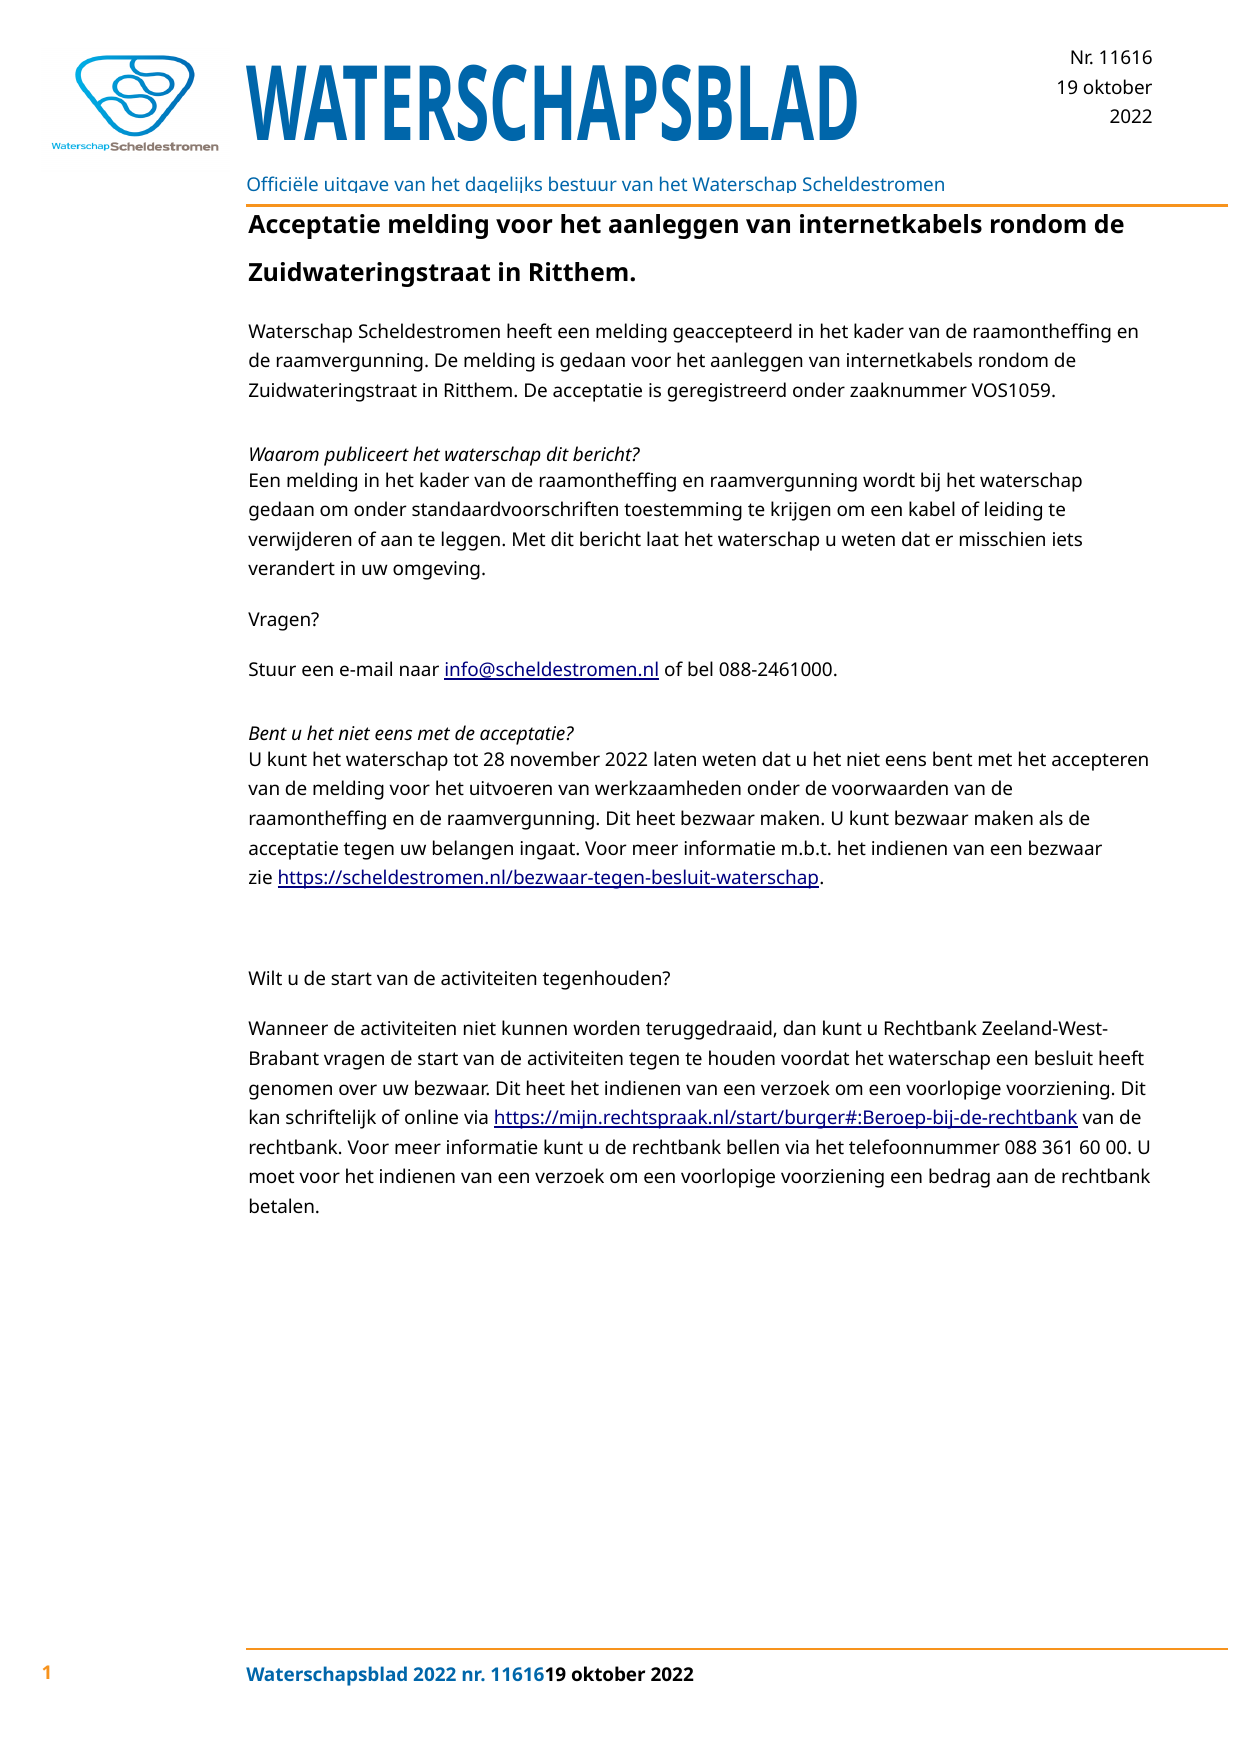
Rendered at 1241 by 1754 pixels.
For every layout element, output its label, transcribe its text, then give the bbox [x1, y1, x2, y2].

text Acceptatie melding voor het aanleggen van internetkabels rondom de Zuidwateringstraat in Ritthem. [248, 207, 1152, 288]
text U kunt het waterschap tot 28 november 2022 laten weten dat u het niet eens bent met het accepteren van de melding voor het uitvoeren van werkzaamheden onder de voorwaarden van de raamontheffing en de raamvergunning. Dit heet bezwaar maken. U kunt bezwaar maken als de acceptatie tegen uw belangen ingaat. Voor meer informatie m.b.t. het indienen van een bezwaar zie https://scheldestromen.nl/bezwaar-tegen-besluit-waterschap. [248, 746, 1152, 890]
text Stuur een e-mail naar info@scheldestromen.nl of bel 088-2461000. [248, 656, 1152, 682]
text Een melding in het kader van de raamontheffing en raamvergunning wordt bij het waterschap gedaan om onder standaardvoorschriften toestemming te krijgen om een kabel of leiding te verwijderen of aan te leggen. Met dit bericht laat het waterschap u weten dat er misschien iets verandert in uw omgeving. [248, 467, 1152, 581]
text Waarom publiceert het waterschap dit bericht? [248, 441, 1152, 467]
text Vragen? [248, 606, 1152, 632]
text Bent u het niet eens met de acceptatie? [248, 720, 1152, 746]
picture [41, 47, 231, 172]
text Waterschap Scheldestromen heeft een melding geaccepteerd in het kader van de raamontheffing en de raamvergunning. De melding is gedaan voor het aanleggen van internetkabels rondom de Zuidwateringstraat in Ritthem. De acceptatie is geregistreerd onder zaaknummer VOS1059. [248, 318, 1152, 403]
text Wanneer de activiteiten niet kunnen worden teruggedraaid, dan kunt u Rechtbank Zeeland-West-Brabant vragen de start van de activiteiten tegen te houden voordat het waterschap een besluit heeft genomen over uw bezwaar. Dit heet het indienen van een verzoek om een voorlopige voorziening. Dit kan schriftelijk of online via https://mijn.rechtspraak.nl/start/burger#:Beroep-bij-de-rechtbank van de rechtbank. Voor meer informatie kunt u de rechtbank bellen via het telefoonnummer 088 361 60 00. U moet voor het indienen van een verzoek om een voorlopige voorziening een bedrag aan de rechtbank betalen. [248, 1016, 1152, 1219]
text Wilt u de start van de activiteiten tegenhouden? [248, 965, 1152, 991]
